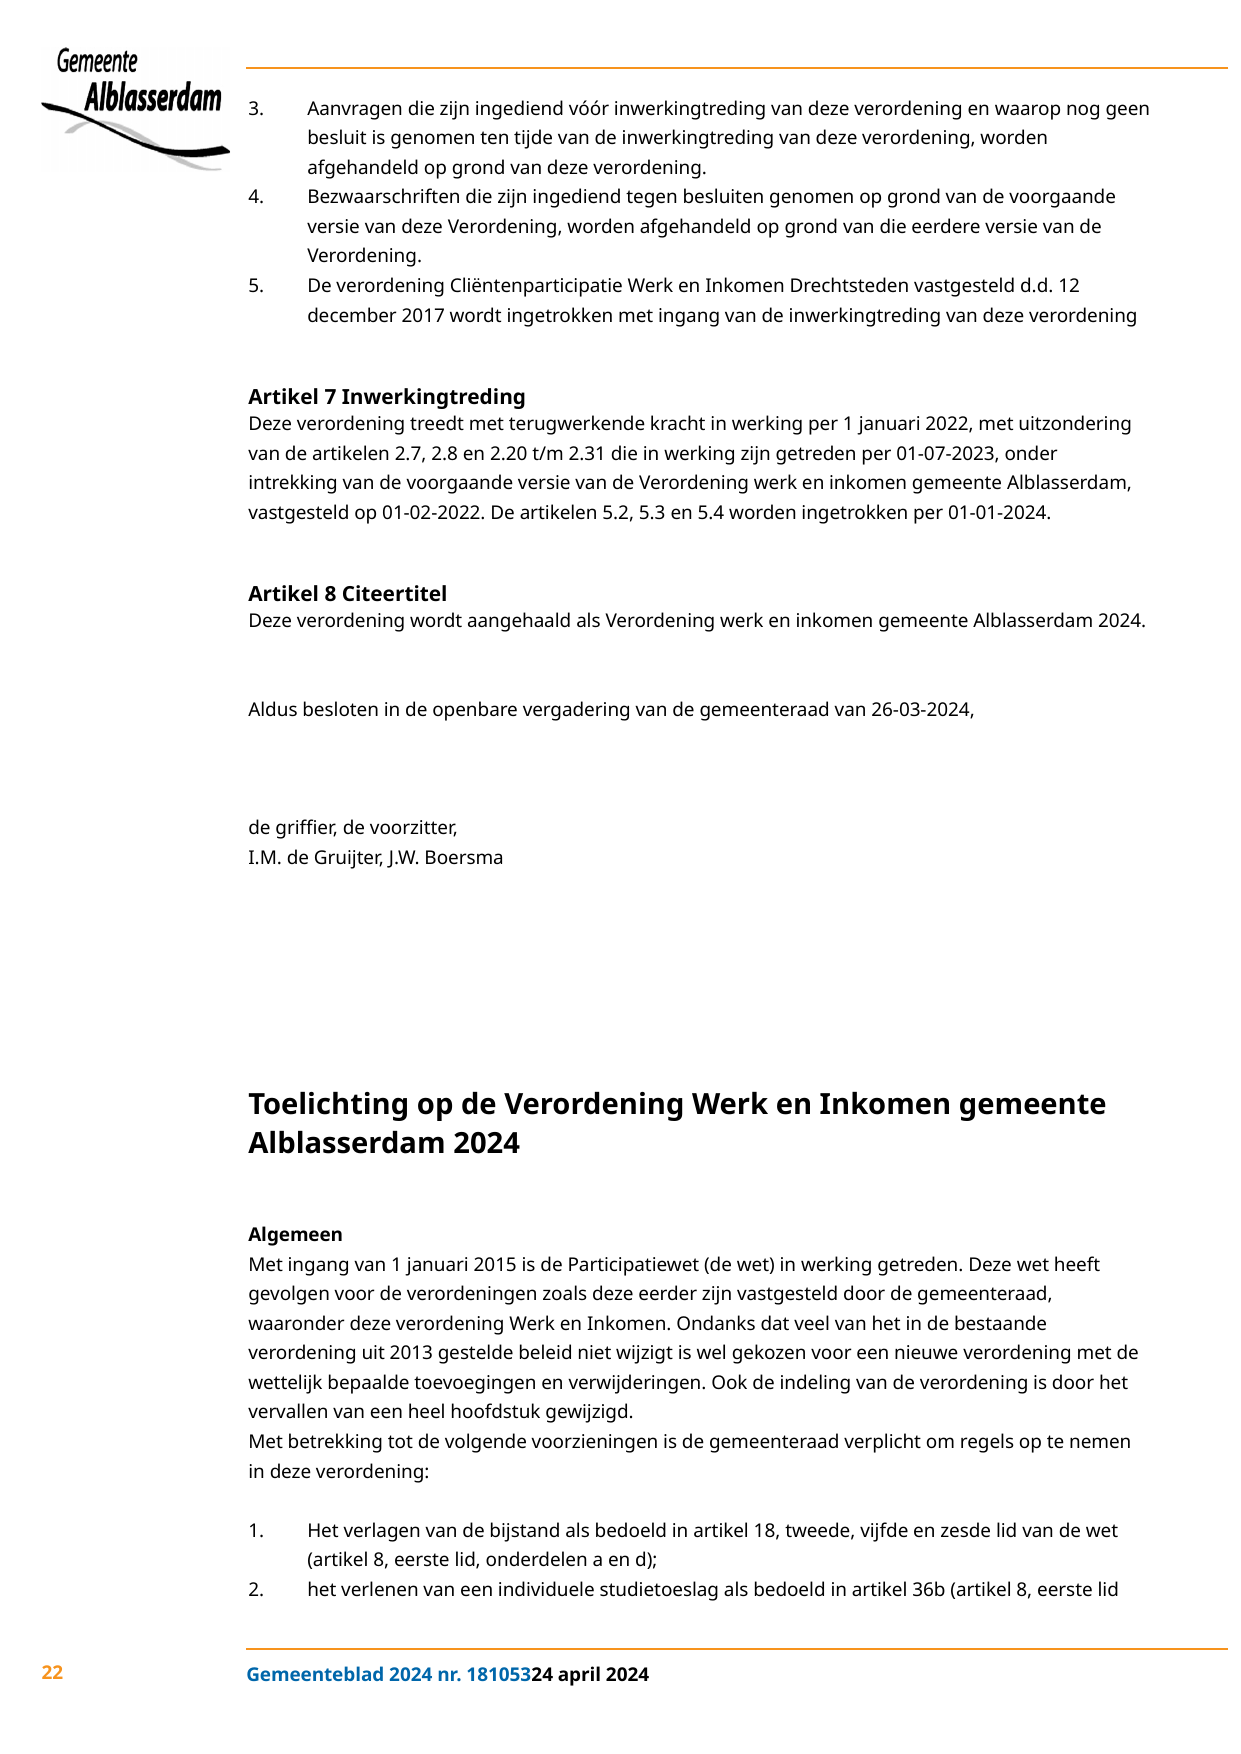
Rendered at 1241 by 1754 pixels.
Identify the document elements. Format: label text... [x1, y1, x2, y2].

picture [41, 47, 231, 172]
text Toelichting op de Verordening Werk en Inkomen gemeente Alblasserdam 2024 [248, 1083, 1152, 1162]
text Met ingang van 1 januari 2015 is de Participatiewet (de wet) in werking getreden. Deze wet heeft gevolgen voor de verordeningen zoals deze eerder zijn vastgesteld door de gemeenteraad, waaronder deze verordening Werk en Inkomen. Ondanks dat veel van het in de bestaande verordening uit 2013 gestelde beleid niet wijzigt is wel gekozen voor een nieuwe verordening met de wettelijk bepaalde toevoegingen en verwijderingen. Ook de indeling van de verordening is door het vervallen van een heel hoofdstuk gewijzigd. [248, 1251, 1152, 1424]
list Aanvragen die zijn ingediend vóór inwerkingtreding van deze verordening en waarop nog geen besluit is genomen ten tijde van de inwerkingtreding van deze verordening, worden afgehandeld op grond van deze verordening. [248, 95, 1152, 180]
list Bezwaarschriften die zijn ingediend tegen besluiten genomen op grond van de voorgaande versie van deze Verordening, worden afgehandeld op grond van die eerdere versie van de Verordening. [248, 183, 1152, 268]
text Aldus besloten in de openbare vergadering van de gemeenteraad van 26-03-2024, [248, 696, 1152, 722]
text Artikel 7 Inwerkingtreding [248, 382, 1152, 410]
text de griffier, de voorzitter, [248, 814, 1152, 840]
text Artikel 8 Citeertitel [248, 579, 1152, 607]
text Algemeen [248, 1221, 1152, 1247]
list Het verlagen van de bijstand als bedoeld in artikel 18, tweede, vijfde en zesde lid van de wet (artikel 8, eerste lid, onderdelen a en d); [248, 1517, 1152, 1572]
list De verordening Cliëntenparticipatie Werk en Inkomen Drechtsteden vastgesteld d.d. 12 december 2017 wordt ingetrokken met ingang van de inwerkingtreding van deze verordening [248, 272, 1152, 328]
text I.M. de Gruijter, J.W. Boersma [248, 844, 1152, 870]
text Deze verordening wordt aangehaald als Verordening werk en inkomen gemeente Alblasserdam 2024. [248, 607, 1152, 633]
text Met betrekking tot de volgende voorzieningen is de gemeenteraad verplicht om regels op te nemen in deze verordening: [248, 1428, 1152, 1484]
list het verlenen van een individuele studietoeslag als bedoeld in artikel 36b (artikel 8, eerste lid [248, 1576, 1152, 1602]
text Deze verordening treedt met terugwerkende kracht in werking per 1 januari 2022, met uitzondering van de artikelen 2.7, 2.8 en 2.20 t/m 2.31 die in werking zijn getreden per 01-07-2023, onder intrekking van de voorgaande versie van de Verordening werk en inkomen gemeente Alblasserdam, vastgesteld op 01-02-2022. De artikelen 5.2, 5.3 en 5.4 worden ingetrokken per 01-01-2024. [248, 410, 1152, 525]
